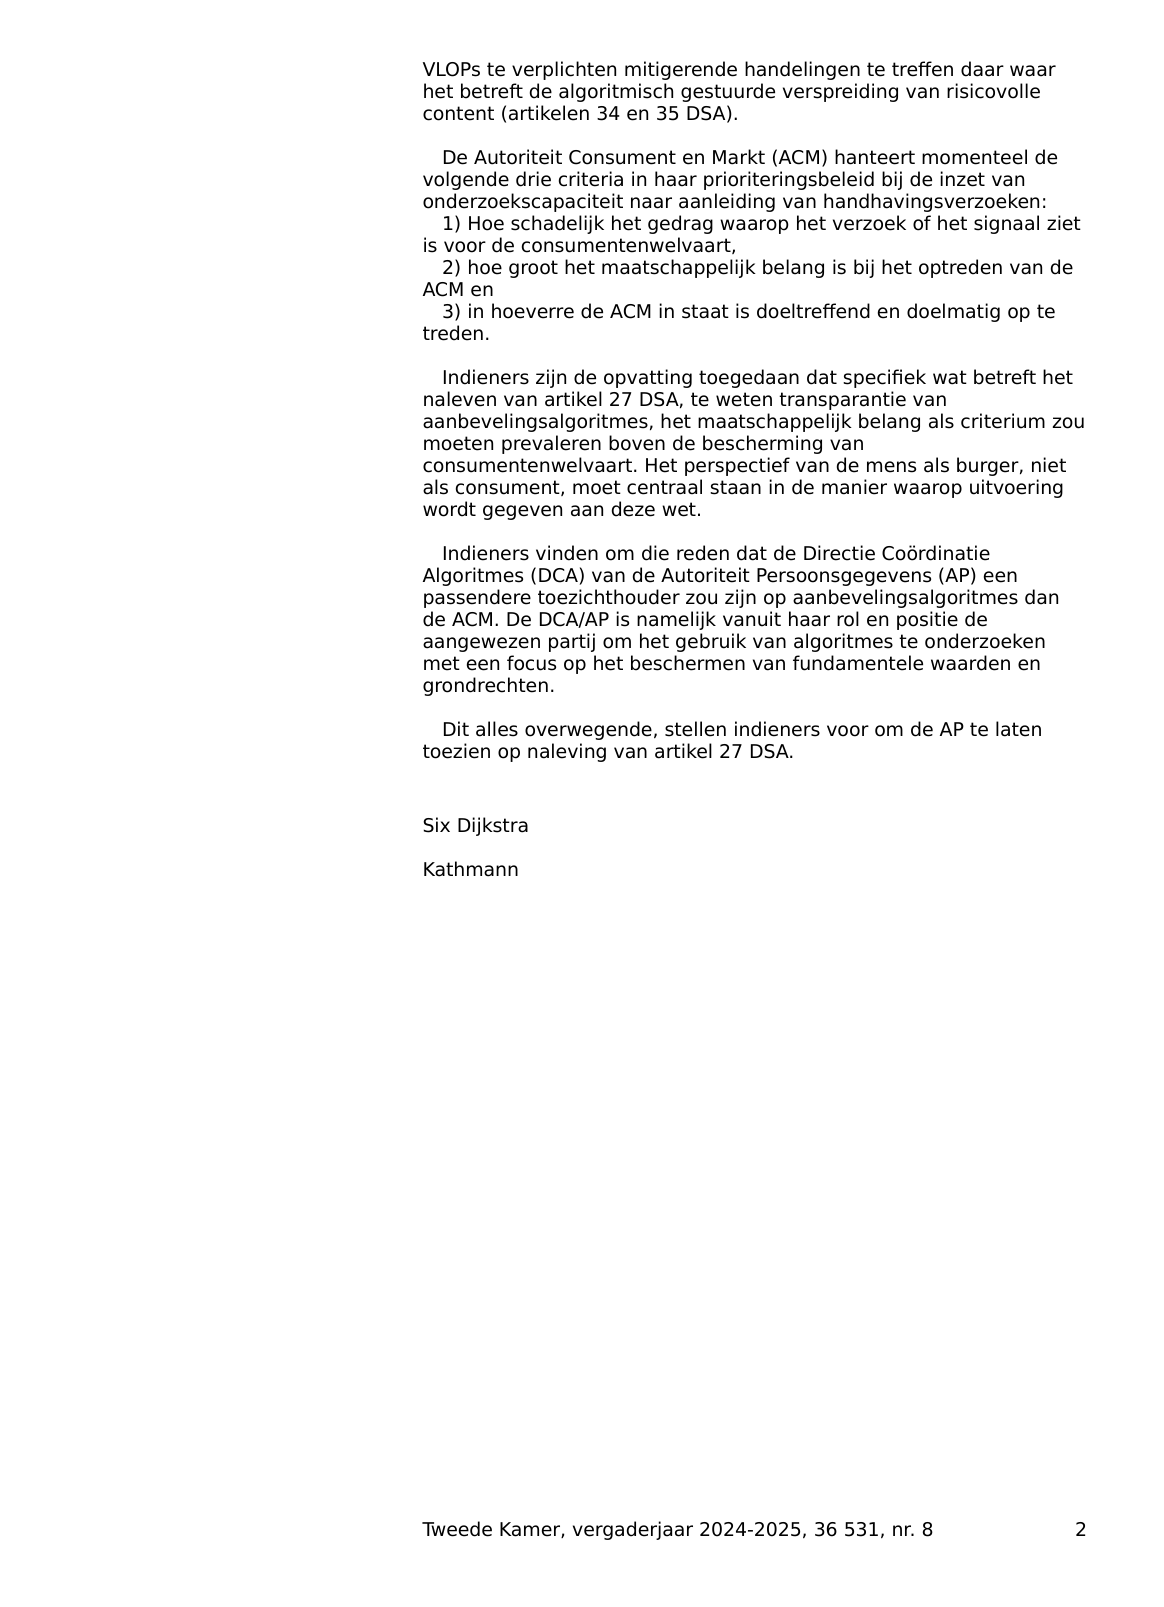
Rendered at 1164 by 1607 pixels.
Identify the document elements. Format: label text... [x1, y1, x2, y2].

text Dit alles overwegende, stellen indieners voor om de AP te laten toezien op naleving van artikel 27 DSA. [422, 719, 1087, 763]
text De Autoriteit Consument en Markt (ACM) hanteert momenteel de volgende drie criteria in haar prioriteringsbeleid bij de inzet van onderzoekscapaciteit naar aanleiding van handhavingsverzoeken: [422, 147, 1087, 213]
text 2) hoe groot het maatschappelijk belang is bij het optreden van de ACM en [422, 257, 1087, 301]
text 3) in hoeverre de ACM in staat is doeltreffend en doelmatig op te treden. [422, 301, 1087, 345]
text Indieners vinden om die reden dat de Directie Coördinatie Algoritmes (DCA) van de Autoriteit Persoonsgegevens (AP) een passendere toezichthouder zou zijn op aanbevelingsalgoritmes dan de ACM. De DCA/AP is namelijk vanuit haar rol en positie de aangewezen partij om het gebruik van algoritmes te onderzoeken met een focus op het beschermen van fundamentele waarden en grondrechten. [422, 543, 1087, 697]
text Indieners zijn de opvatting toegedaan dat specifiek wat betreft het naleven van artikel 27 DSA, te weten transparantie van aanbevelingsalgoritmes, het maatschappelijk belang als criterium zou moeten prevaleren boven de bescherming van consumentenwelvaart. Het perspectief van de mens als burger, niet als consument, moet centraal staan in de manier waarop uitvoering wordt gegeven aan deze wet. [422, 367, 1087, 521]
text Six Dijkstra Kathmann [422, 793, 1087, 881]
text VLOPs te verplichten mitigerende handelingen te treffen daar waar het betreft de algoritmisch gestuurde verspreiding van risicovolle content (artikelen 34 en 35 DSA). [422, 59, 1087, 125]
text 1) Hoe schadelijk het gedrag waarop het verzoek of het signaal ziet is voor de consumentenwelvaart, [422, 213, 1087, 257]
